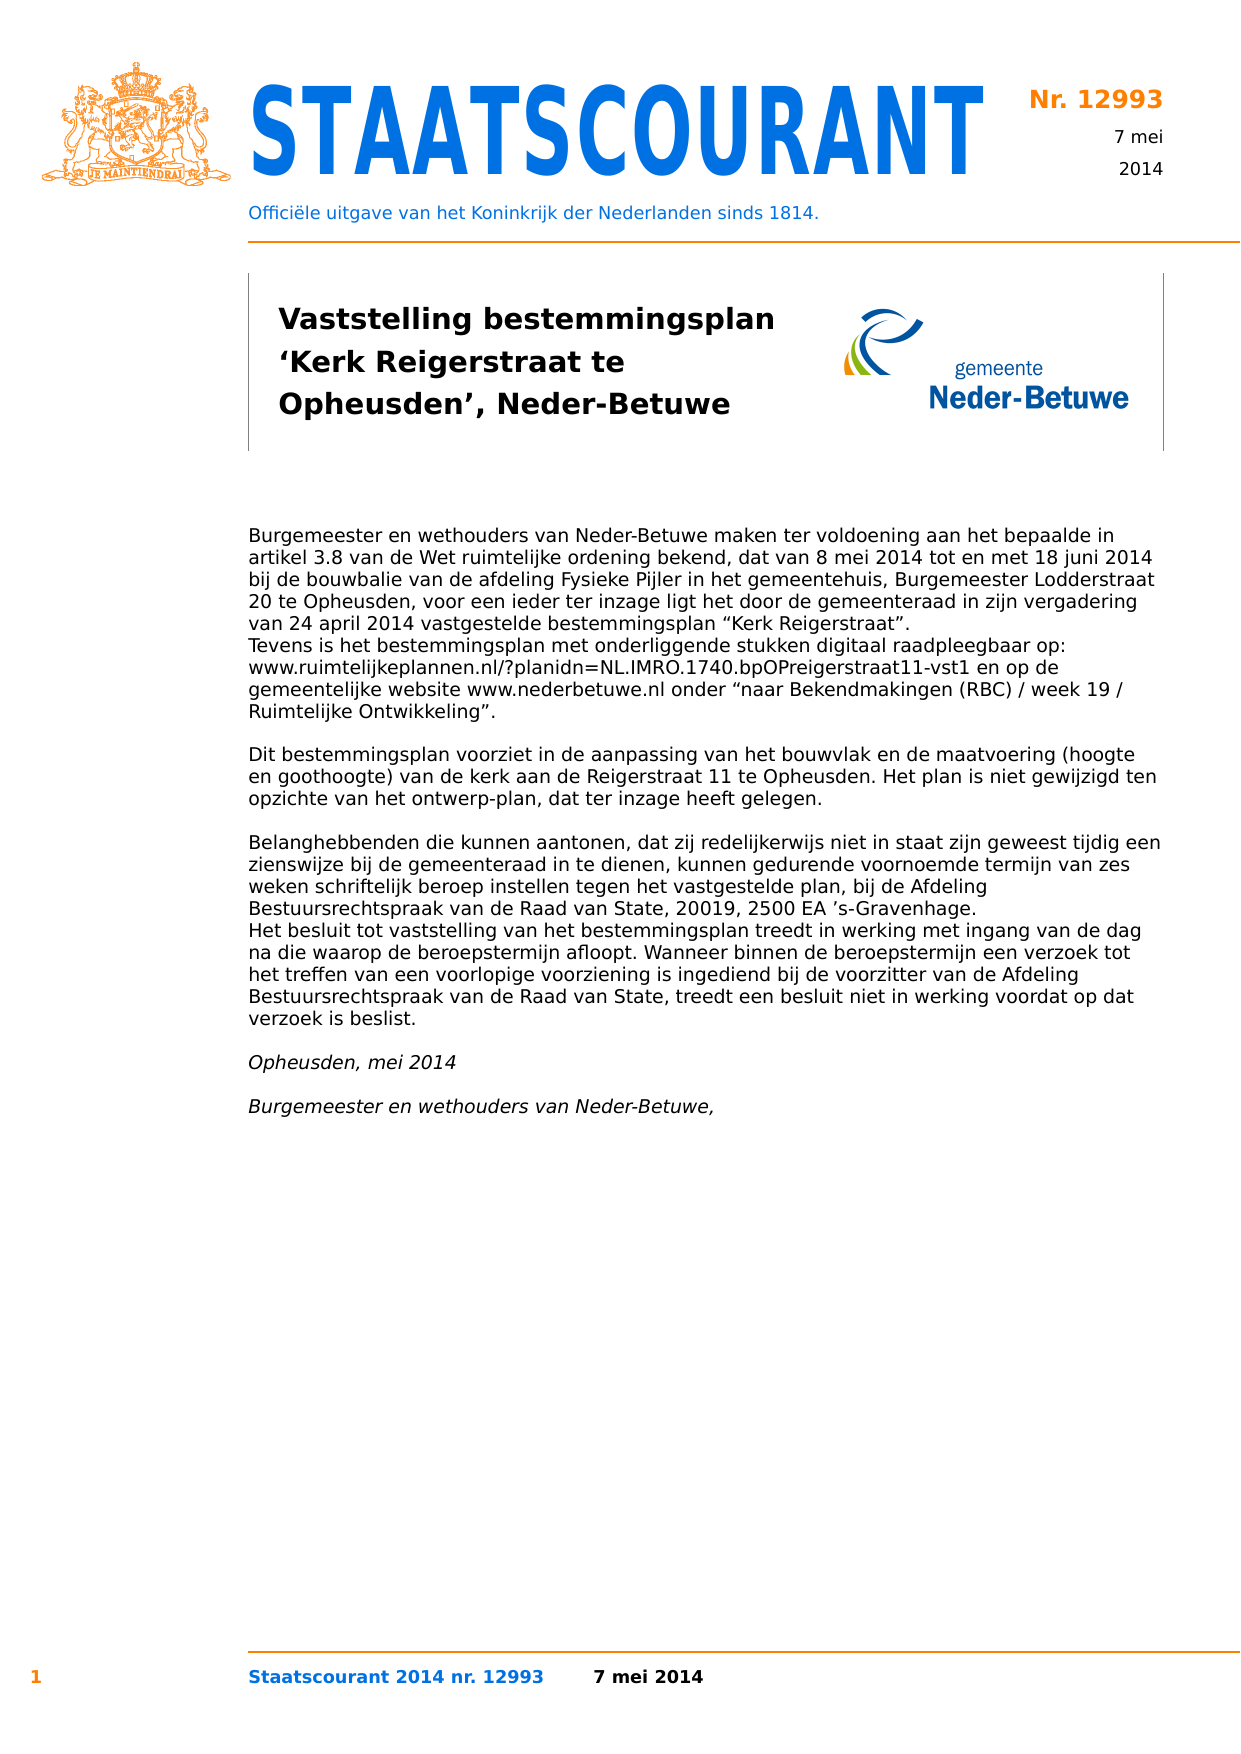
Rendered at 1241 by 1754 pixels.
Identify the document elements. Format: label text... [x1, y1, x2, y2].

table_cell 7 mei [998, 121, 1240, 153]
table_cell Officiële uitgave van het Koninkrijk der Nederlanden sinds 1814. [248, 203, 1240, 241]
text Burgemeester en wethouders van Neder-Betuwe maken ter voldoening aan het bepaalde in artikel 3.8 van de Wet ruimtelijke ordening bekend, dat van 8 mei 2014 tot en met 18 juni 2014 bij de bouwbalie van de afdeling Fysieke Pijler in het gemeentehuis, Burgemeester Lodderstraat 20 te Opheusden, voor een ieder ter inzage ligt het door de gemeenteraad in zijn vergadering van 24 april 2014 vastgestelde bestemmingsplan “Kerk Reigerstraat”. [248, 525, 1163, 634]
picture [41, 62, 231, 186]
text Het besluit tot vaststelling van het bestemmingsplan treedt in werking met ingang van de dag na die waarop de beroepstermijn afloopt. Wanneer binnen de beroepstermijn een verzoek tot het treffen van een voorlopige voorziening is ingediend bij de voorzitter van de Afdeling Bestuursrechtspraak van de Raad van State, treedt een besluit niet in werking voordat op dat verzoek is beslist. [248, 920, 1163, 1030]
table_header Nr. 12993 [998, 62, 1240, 121]
picture [838, 302, 1134, 415]
text Dit bestemmingsplan voorziet in de aanpassing van het bouwvlak en de maatvoering (hoogte en goothoogte) van de kerk aan de Reigerstraat 11 te Opheusden. Het plan is niet gewijzigd ten opzichte van het ontwerp-plan, dat ter inzage heeft gelegen. [248, 744, 1163, 810]
text Burgemeester en wethouders van Neder-Betuwe, [248, 1096, 1163, 1118]
text Belanghebbenden die kunnen aantonen, dat zij redelijkerwijs niet in staat zijn geweest tijdig een zienswijze bij de gemeenteraad in te dienen, kunnen gedurende voornoemde termijn van zes weken schriftelijk beroep instellen tegen het vastgestelde plan, bij de Afdeling Bestuursrechtspraak van de Raad van State, 20019, 2500 EA ’s-Gravenhage. [248, 832, 1163, 920]
table_header [25, 62, 248, 241]
table_cell 2014 [998, 153, 1240, 203]
table_header STAATSCOURANT [248, 62, 998, 203]
text Opheusden, mei 2014 [248, 1052, 1163, 1074]
text Tevens is het bestemmingsplan met onderliggende stukken digitaal raadpleegbaar op: www.ruimtelijkeplannen.nl/?planidn=NL.IMRO.1740.bpOPreigerstraat11-vst1 en op de gemeentelijke website www.nederbetuwe.nl onder “naar Bekendmakingen (RBC) / week 19 / Ruimtelijke Ontwikkeling”. [248, 634, 1163, 722]
subtitle Vaststelling bestemmingsplan ‘Kerk Reigerstraat te Opheusden’, Neder-Betuwe [249, 273, 1163, 451]
